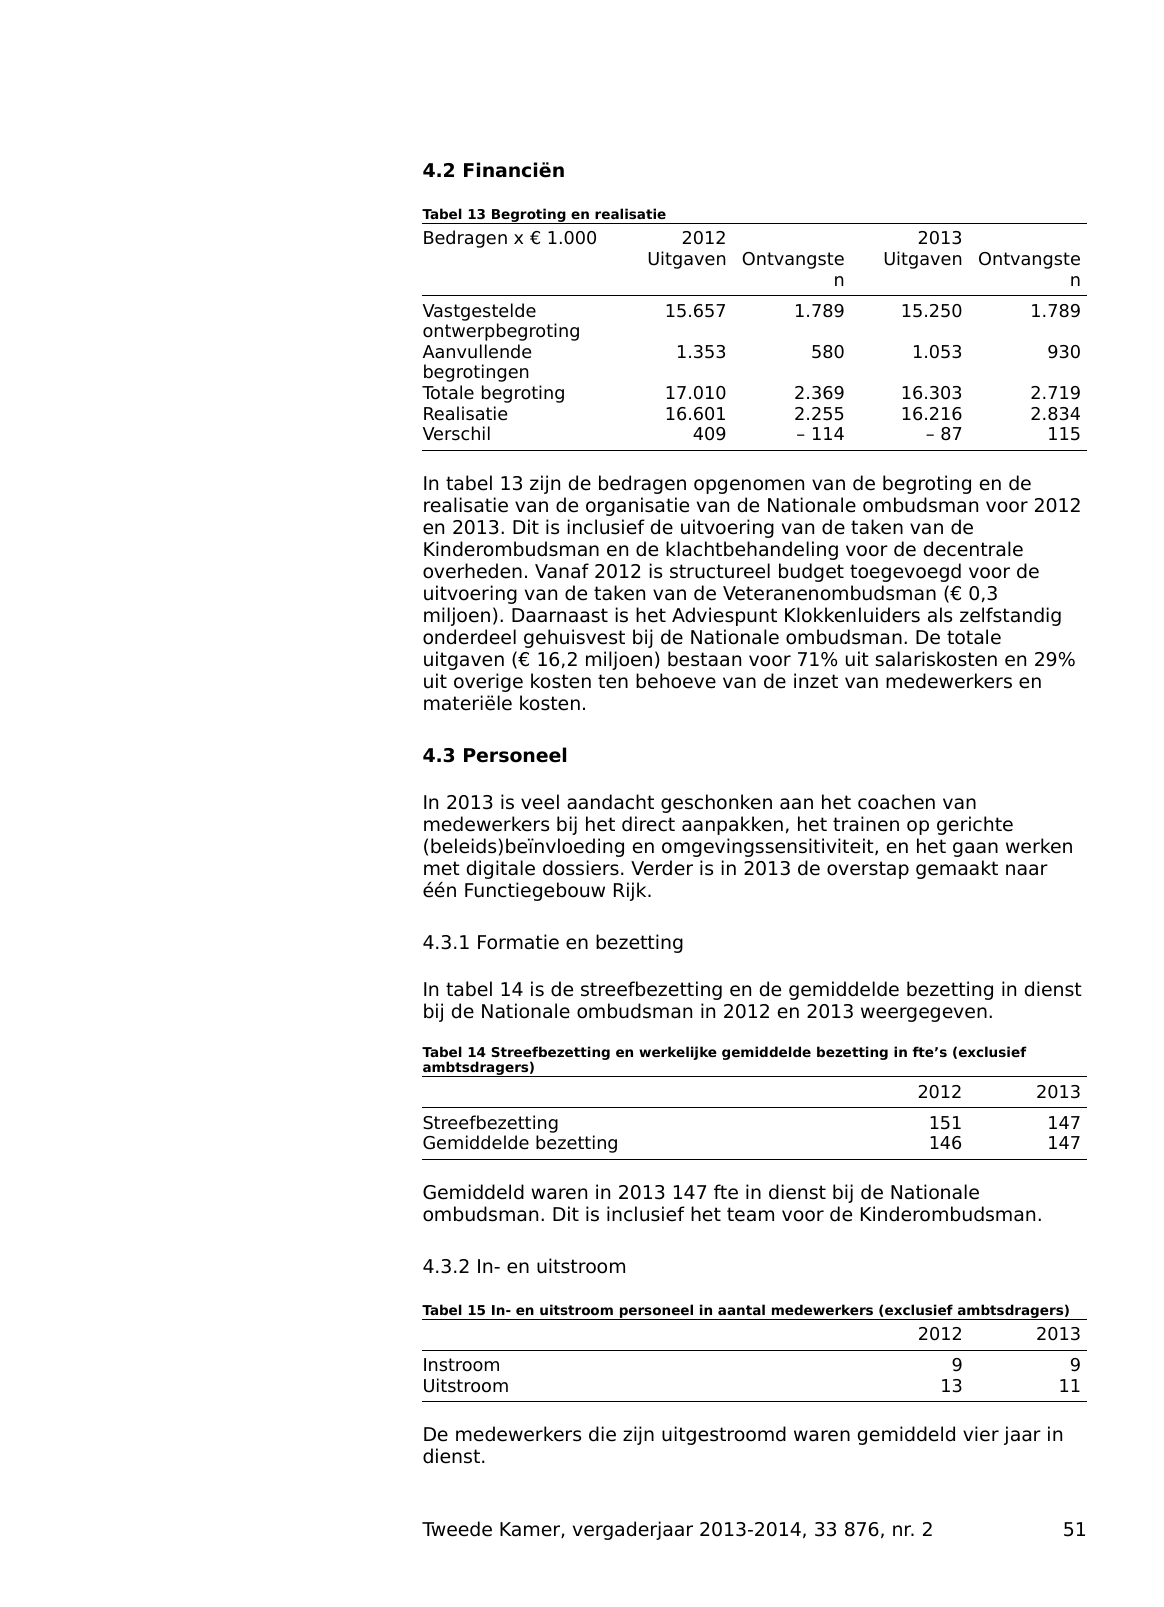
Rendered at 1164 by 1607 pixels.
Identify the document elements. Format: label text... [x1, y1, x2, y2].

table_cell Vastgestelde ontwerpbegroting [422, 296, 614, 342]
table_cell 146 [850, 1133, 968, 1158]
table_cell [969, 224, 1087, 249]
table_cell 2.834 [969, 404, 1087, 424]
table_cell 15.250 [850, 296, 968, 342]
table_cell 2.369 [732, 383, 850, 404]
table_cell 2.255 [732, 404, 850, 424]
table_cell Verschil [422, 424, 614, 450]
table_cell Ontvangsten [969, 249, 1087, 295]
table_cell Uitgaven [614, 249, 732, 295]
subtitle 4.3.2 In- en uitstroom [422, 1256, 1087, 1278]
table_cell Aanvullende begrotingen [422, 342, 614, 383]
subtitle 4.2 Financiën [422, 160, 1087, 182]
subtitle 4.3 Personeel [422, 745, 1087, 767]
table_cell 151 [850, 1108, 968, 1133]
table_cell 9 [969, 1351, 1087, 1376]
table_cell [422, 249, 614, 295]
table_cell 409 [614, 424, 732, 450]
table_cell 115 [969, 424, 1087, 450]
table_cell 1.789 [969, 296, 1087, 342]
table_cell 147 [968, 1133, 1087, 1158]
table_cell 11 [969, 1376, 1087, 1401]
text In tabel 13 zijn de bedragen opgenomen van de begroting en de realisatie van de organisatie van de Nationale ombudsman voor 2012 en 2013. Dit is inclusief de uitvoering van de taken van de Kinderombudsman en de klachtbehandeling voor de decentrale overheden. Vanaf 2012 is structureel budget toegevoegd voor de uitvoering van de taken van de Veteranenombudsman (€ 0,3 miljoen). Daarnaast is het Adviespunt Klokkenluiders als zelfstandig onderdeel gehuisvest bij de Nationale ombudsman. De totale uitgaven (€ 16,2 miljoen) bestaan voor 71% uit salariskosten en 29% uit overige kosten ten behoeve van de inzet van medewerkers en materiële kosten. [422, 473, 1087, 715]
table_cell 13 [850, 1376, 968, 1401]
table_cell 2012 [850, 1320, 968, 1349]
table_cell 147 [968, 1108, 1087, 1133]
table_header Tabel 14 Streefbezetting en werkelijke gemiddelde bezetting in fte’s (exclusief ambtsdragers) [422, 1044, 1087, 1076]
table_cell Instroom [422, 1351, 850, 1376]
table_cell 2012 [850, 1077, 968, 1107]
table_cell Streefbezetting [422, 1108, 850, 1133]
table_cell 1.053 [850, 342, 968, 383]
table_cell 16.216 [850, 404, 968, 424]
table_cell 1.789 [732, 296, 850, 342]
table_header Tabel 13 Begroting en realisatie [422, 207, 1087, 223]
table_cell Bedragen x € 1.000 [422, 224, 614, 249]
table_cell 16.601 [614, 404, 732, 424]
table_cell 2013 [969, 1320, 1087, 1349]
table_cell 580 [732, 342, 850, 383]
table_cell 2013 [850, 224, 968, 249]
table_cell Realisatie [422, 404, 614, 424]
text De medewerkers die zijn uitgestroomd waren gemiddeld vier jaar in dienst. [422, 1424, 1087, 1468]
table_header Tabel 15 In- en uitstroom personeel in aantal medewerkers (exclusief ambtsdragers) [422, 1303, 1087, 1318]
text In 2013 is veel aandacht geschonken aan het coachen van medewerkers bij het direct aanpakken, het trainen op gerichte (beleids)beïnvloeding en omgevingssensitiviteit, en het gaan werken met digitale dossiers. Verder is in 2013 de overstap gemaakt naar één Functiegebouw Rijk. [422, 792, 1087, 902]
table_cell 17.010 [614, 383, 732, 404]
text In tabel 14 is de streefbezetting en de gemiddelde bezetting in dienst bij de Nationale ombudsman in 2012 en 2013 weergegeven. [422, 978, 1087, 1022]
table_cell [422, 1320, 850, 1349]
table_cell Ontvangsten [732, 249, 850, 295]
subtitle 4.3.1 Formatie en bezetting [422, 932, 1087, 953]
table_cell 2013 [968, 1077, 1087, 1107]
table_cell 2012 [614, 224, 732, 249]
table_cell 1.353 [614, 342, 732, 383]
table_cell Totale begroting [422, 383, 614, 404]
table_cell 930 [969, 342, 1087, 383]
table_cell [422, 1077, 850, 1107]
table_cell – 87 [850, 424, 968, 450]
table_cell Uitstroom [422, 1376, 850, 1401]
table_cell Uitgaven [850, 249, 968, 295]
table_cell Gemiddelde bezetting [422, 1133, 850, 1158]
table_cell [732, 224, 850, 249]
table_cell 15.657 [614, 296, 732, 342]
table_cell 9 [850, 1351, 968, 1376]
table_cell 2.719 [969, 383, 1087, 404]
text Gemiddeld waren in 2013 147 fte in dienst bij de Nationale ombudsman. Dit is inclusief het team voor de Kinderombudsman. [422, 1182, 1087, 1226]
table_cell – 114 [732, 424, 850, 450]
table_cell 16.303 [850, 383, 968, 404]
